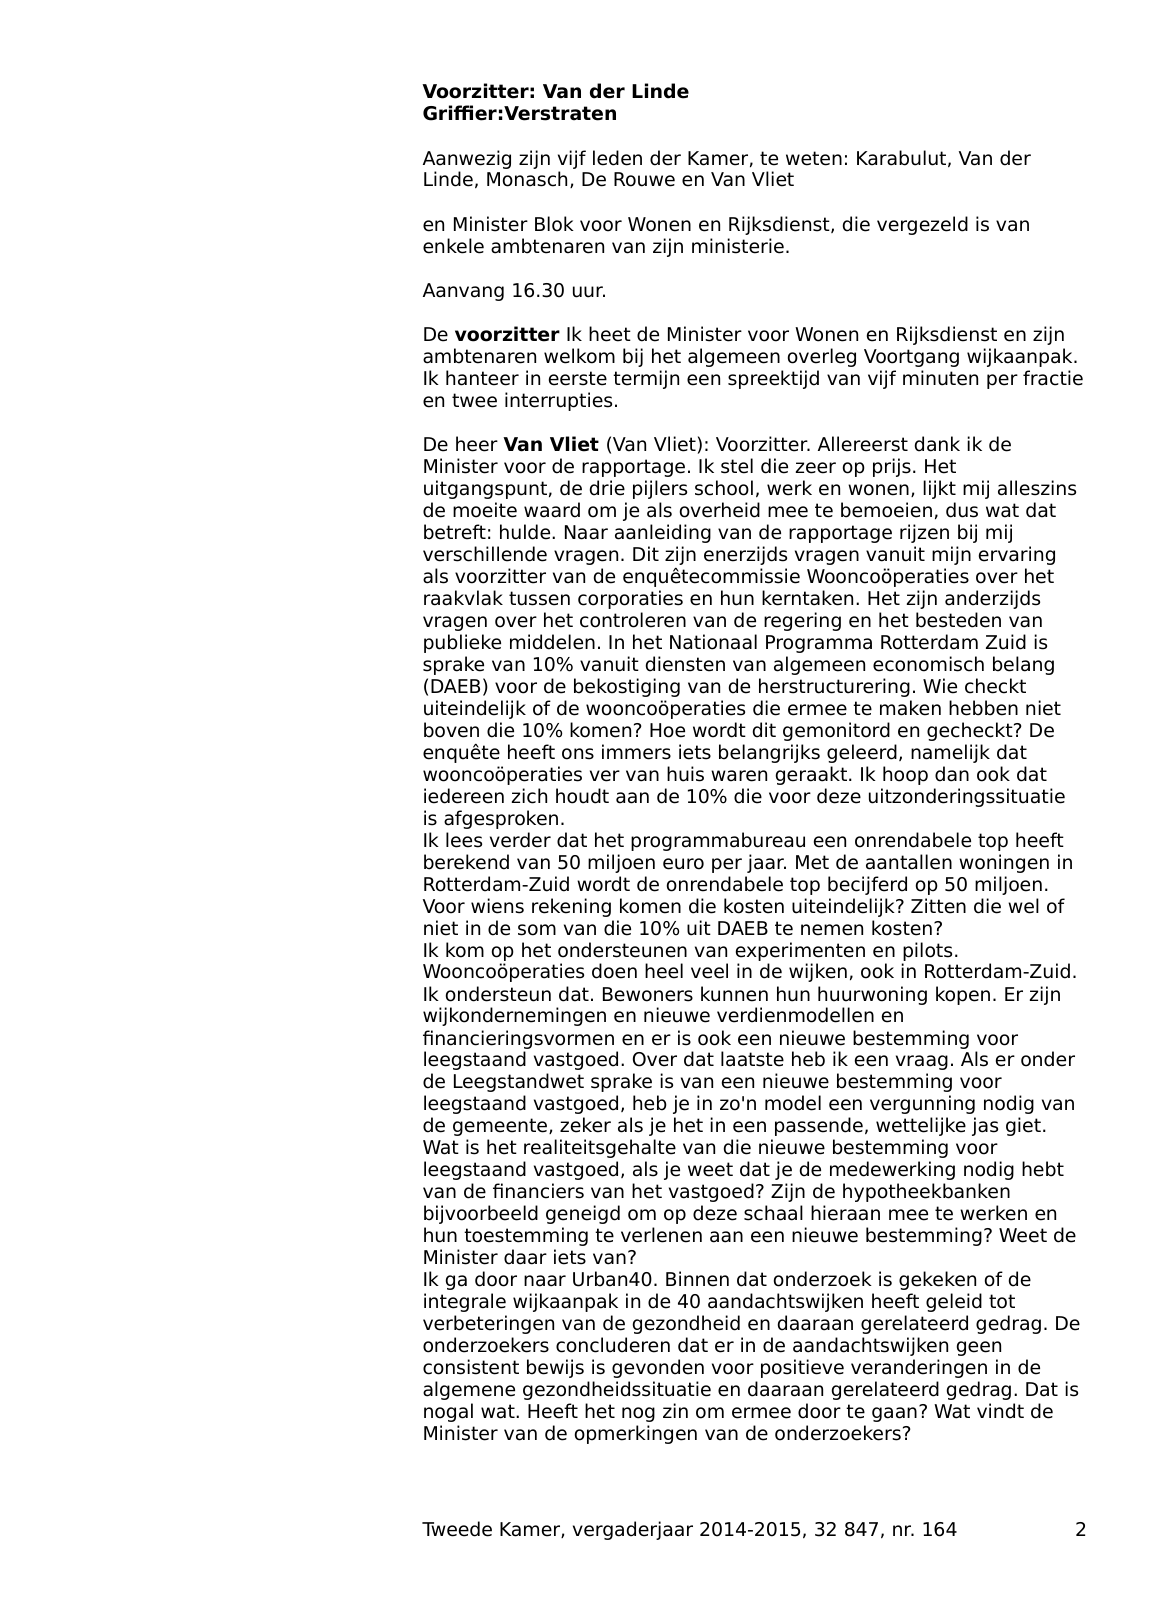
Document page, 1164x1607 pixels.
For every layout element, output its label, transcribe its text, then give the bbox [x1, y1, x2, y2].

text De heer Van Vliet (Van Vliet): Voorzitter. Allereerst dank ik de Minister voor de rapportage. Ik stel die zeer op prijs. Het uitgangspunt, de drie pijlers school, werk en wonen, lijkt mij alleszins de moeite waard om je als overheid mee te bemoeien, dus wat dat betreft: hulde. Naar aanleiding van de rapportage rijzen bij mij verschillende vragen. Dit zijn enerzijds vragen vanuit mijn ervaring als voorzitter van de enquêtecommissie Wooncoöperaties over het raakvlak tussen corporaties en hun kerntaken. Het zijn anderzijds vragen over het controleren van de regering en het besteden van publieke middelen. In het Nationaal Programma Rotterdam Zuid is sprake van 10% vanuit diensten van algemeen economisch belang (DAEB) voor de bekostiging van de herstructurering. Wie checkt uiteindelijk of de wooncoöperaties die ermee te maken hebben niet boven die 10% komen? Hoe wordt dit gemonitord en gecheckt? De enquête heeft ons immers iets belangrijks geleerd, namelijk dat wooncoöperaties ver van huis waren geraakt. Ik hoop dan ook dat iedereen zich houdt aan de 10% die voor deze uitzonderingssituatie is afgesproken. [422, 434, 1087, 829]
text Voorzitter: Van der Linde [422, 81, 1087, 103]
text Aanvang 16.30 uur. [422, 280, 1087, 302]
text en Minister Blok voor Wonen en Rijksdienst, die vergezeld is van enkele ambtenaren van zijn ministerie. [422, 213, 1087, 257]
text Griffier:Verstraten [422, 103, 1087, 125]
text Ik lees verder dat het programmabureau een onrendabele top heeft berekend van 50 miljoen euro per jaar. Met de aantallen woningen in Rotterdam-Zuid wordt de onrendabele top becijferd op 50 miljoen. Voor wiens rekening komen die kosten uiteindelijk? Zitten die wel of niet in de som van die 10% uit DAEB te nemen kosten? [422, 829, 1087, 939]
text Aanwezig zijn vijf leden der Kamer, te weten: Karabulut, Van der Linde, Monasch, De Rouwe en Van Vliet [422, 147, 1087, 191]
text Ik kom op het ondersteunen van experimenten en pilots. Wooncoöperaties doen heel veel in de wijken, ook in Rotterdam-Zuid. Ik ondersteun dat. Bewoners kunnen hun huurwoning kopen. Er zijn wijkondernemingen en nieuwe verdienmodellen en financieringsvormen en er is ook een nieuwe bestemming voor leegstaand vastgoed. Over dat laatste heb ik een vraag. Als er onder de Leegstandwet sprake is van een nieuwe bestemming voor leegstaand vastgoed, heb je in zo'n model een vergunning nodig van de gemeente, zeker als je het in een passende, wettelijke jas giet. Wat is het realiteitsgehalte van die nieuwe bestemming voor leegstaand vastgoed, als je weet dat je de medewerking nodig hebt van de financiers van het vastgoed? Zijn de hypotheekbanken bijvoorbeeld geneigd om op deze schaal hieraan mee te werken en hun toestemming te verlenen aan een nieuwe bestemming? Weet de Minister daar iets van? [422, 939, 1087, 1269]
text De voorzitter Ik heet de Minister voor Wonen en Rijksdienst en zijn ambtenaren welkom bij het algemeen overleg Voortgang wijkaanpak. Ik hanteer in eerste termijn een spreektijd van vijf minuten per fractie en twee interrupties. [422, 324, 1087, 412]
text Ik ga door naar Urban40. Binnen dat onderzoek is gekeken of de integrale wijkaanpak in de 40 aandachtswijken heeft geleid tot verbeteringen van de gezondheid en daaraan gerelateerd gedrag. De onderzoekers concluderen dat er in de aandachtswijken geen consistent bewijs is gevonden voor positieve veranderingen in de algemene gezondheidssituatie en daaraan gerelateerd gedrag. Dat is nogal wat. Heeft het nog zin om ermee door te gaan? Wat vindt de Minister van de opmerkingen van de onderzoekers? [422, 1269, 1087, 1445]
